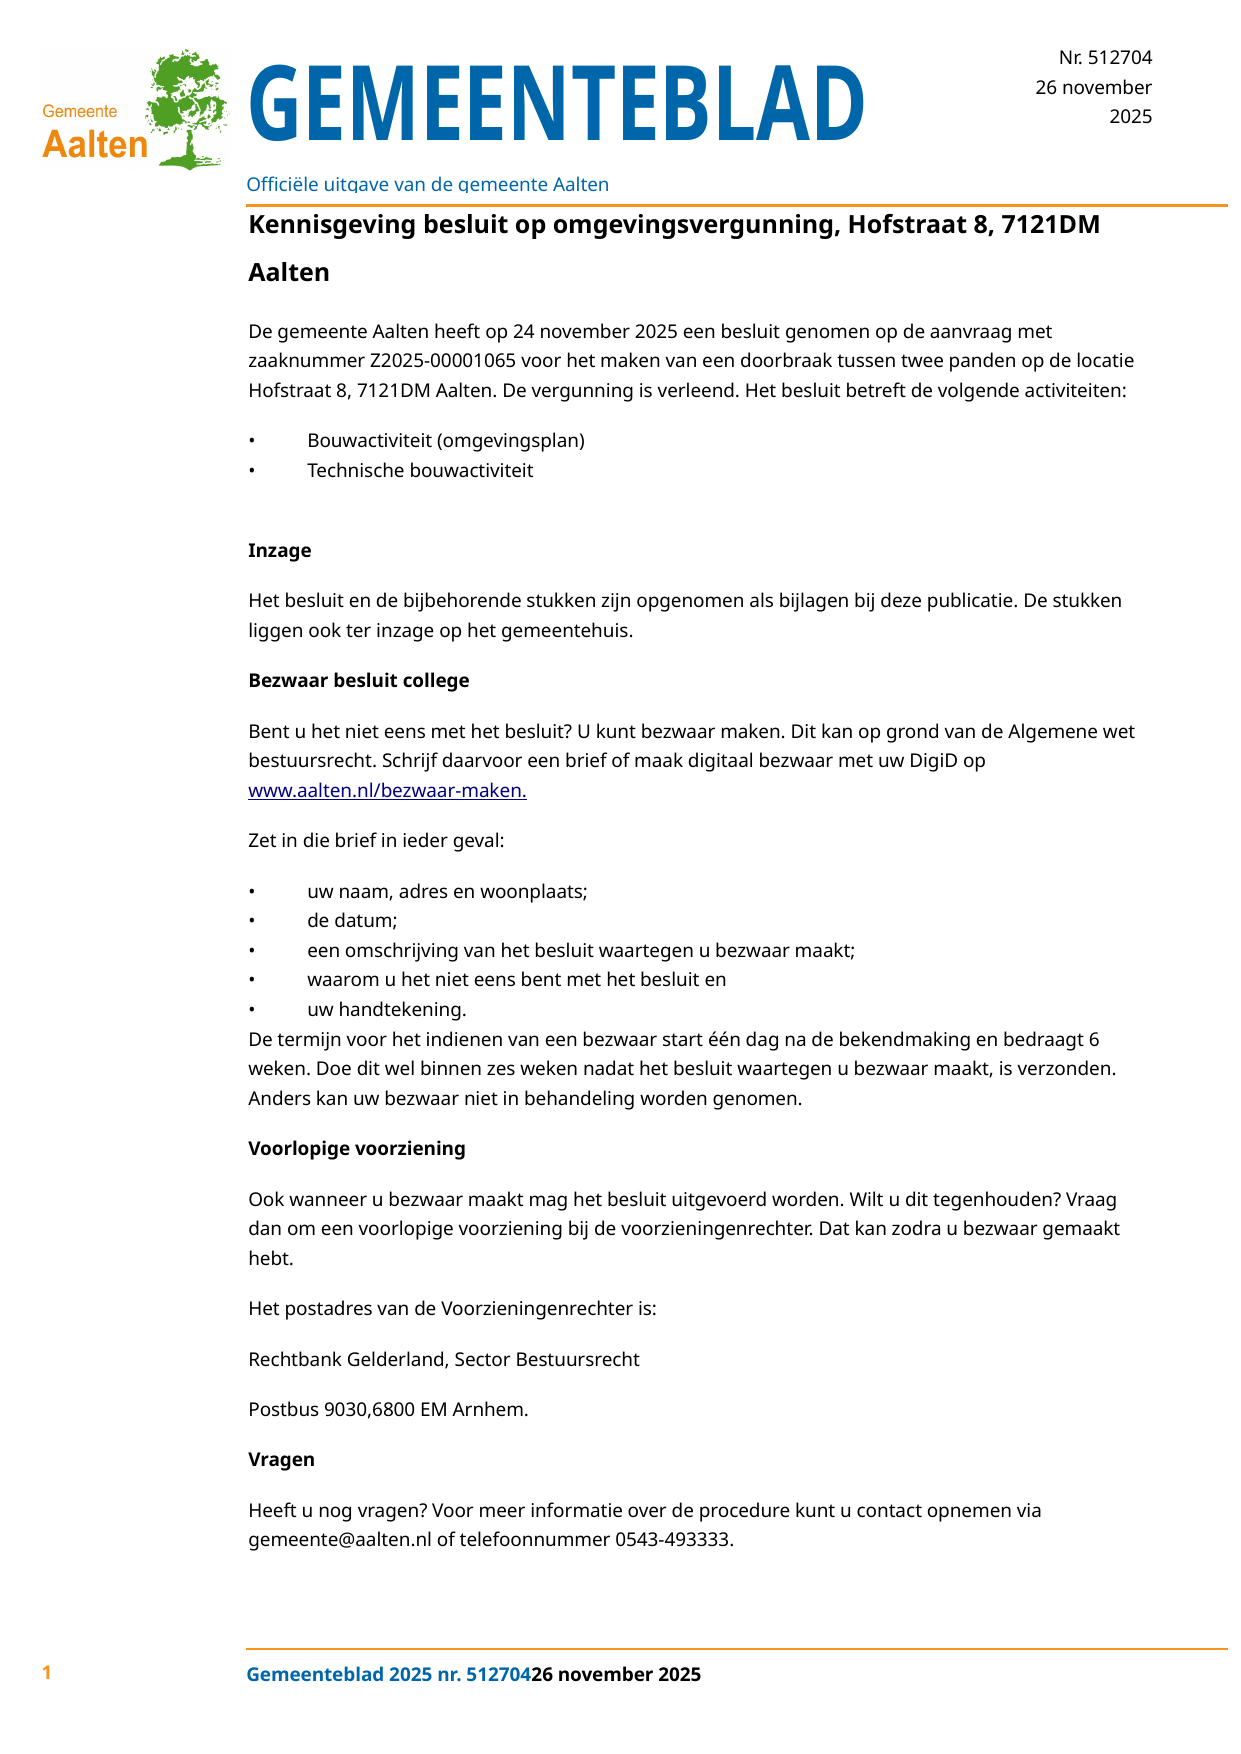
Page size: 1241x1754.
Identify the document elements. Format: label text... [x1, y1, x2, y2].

list de datum; [248, 907, 1152, 933]
text Kennisgeving besluit op omgevingsvergunning, Hofstraat 8, 7121DM Aalten [248, 207, 1152, 288]
text Het besluit en de bijbehorende stukken zijn opgenomen als bijlagen bij deze publicatie. De stukken liggen ook ter inzage op het gemeentehuis. [248, 587, 1152, 643]
text De termijn voor het indienen van een bezwaar start één dag na de bekendmaking en bedraagt 6 weken. Doe dit wel binnen zes weken nadat het besluit waartegen u bezwaar maakt, is verzonden. Anders kan uw bezwaar niet in behandeling worden genomen. [248, 1026, 1152, 1111]
text Vragen [248, 1447, 1152, 1472]
text Postbus 9030,6800 EM Arnhem. [248, 1396, 1152, 1422]
list Bouwactiviteit (omgevingsplan) [248, 427, 1152, 453]
text Zet in die brief in ieder geval: [248, 827, 1152, 853]
list uw naam, adres en woonplaats; [248, 878, 1152, 904]
text Voorlopige voorziening [248, 1135, 1152, 1161]
text Ook wanneer u bezwaar maakt mag het besluit uitgevoerd worden. Wilt u dit tegenhouden? Vraag dan om een voorlopige voorziening bij de voorzieningenrechter. Dat kan zodra u bezwaar gemaakt hebt. [248, 1186, 1152, 1271]
text Heeft u nog vragen? Voor meer informatie over de procedure kunt u contact opnemen via gemeente@aalten.nl of telefoonnummer 0543-493333. [248, 1497, 1152, 1552]
text De gemeente Aalten heeft op 24 november 2025 een besluit genomen op de aanvraag met zaaknummer Z2025-00001065 voor het maken van een doorbraak tussen twee panden op de locatie Hofstraat 8, 7121DM Aalten. De vergunning is verleend. Het besluit betreft de volgende activiteiten: [248, 318, 1152, 403]
list uw handtekening. [248, 996, 1152, 1022]
text Inzage [248, 537, 1152, 563]
text Het postadres van de Voorzieningenrechter is: [248, 1295, 1152, 1321]
list waarom u het niet eens bent met het besluit en [248, 967, 1152, 992]
list een omschrijving van het besluit waartegen u bezwaar maakt; [248, 937, 1152, 963]
text Rechtbank Gelderland, Sector Bestuursrecht [248, 1346, 1152, 1372]
text Bezwaar besluit college [248, 667, 1152, 693]
text Bent u het niet eens met het besluit? U kunt bezwaar maken. Dit kan op grond van de Algemene wet bestuursrecht. Schrijf daarvoor een brief of maak digitaal bezwaar met uw DigiD op www.aalten.nl/bezwaar-maken. [248, 718, 1152, 803]
list Technische bouwactiviteit [248, 457, 1152, 483]
picture [41, 47, 231, 172]
